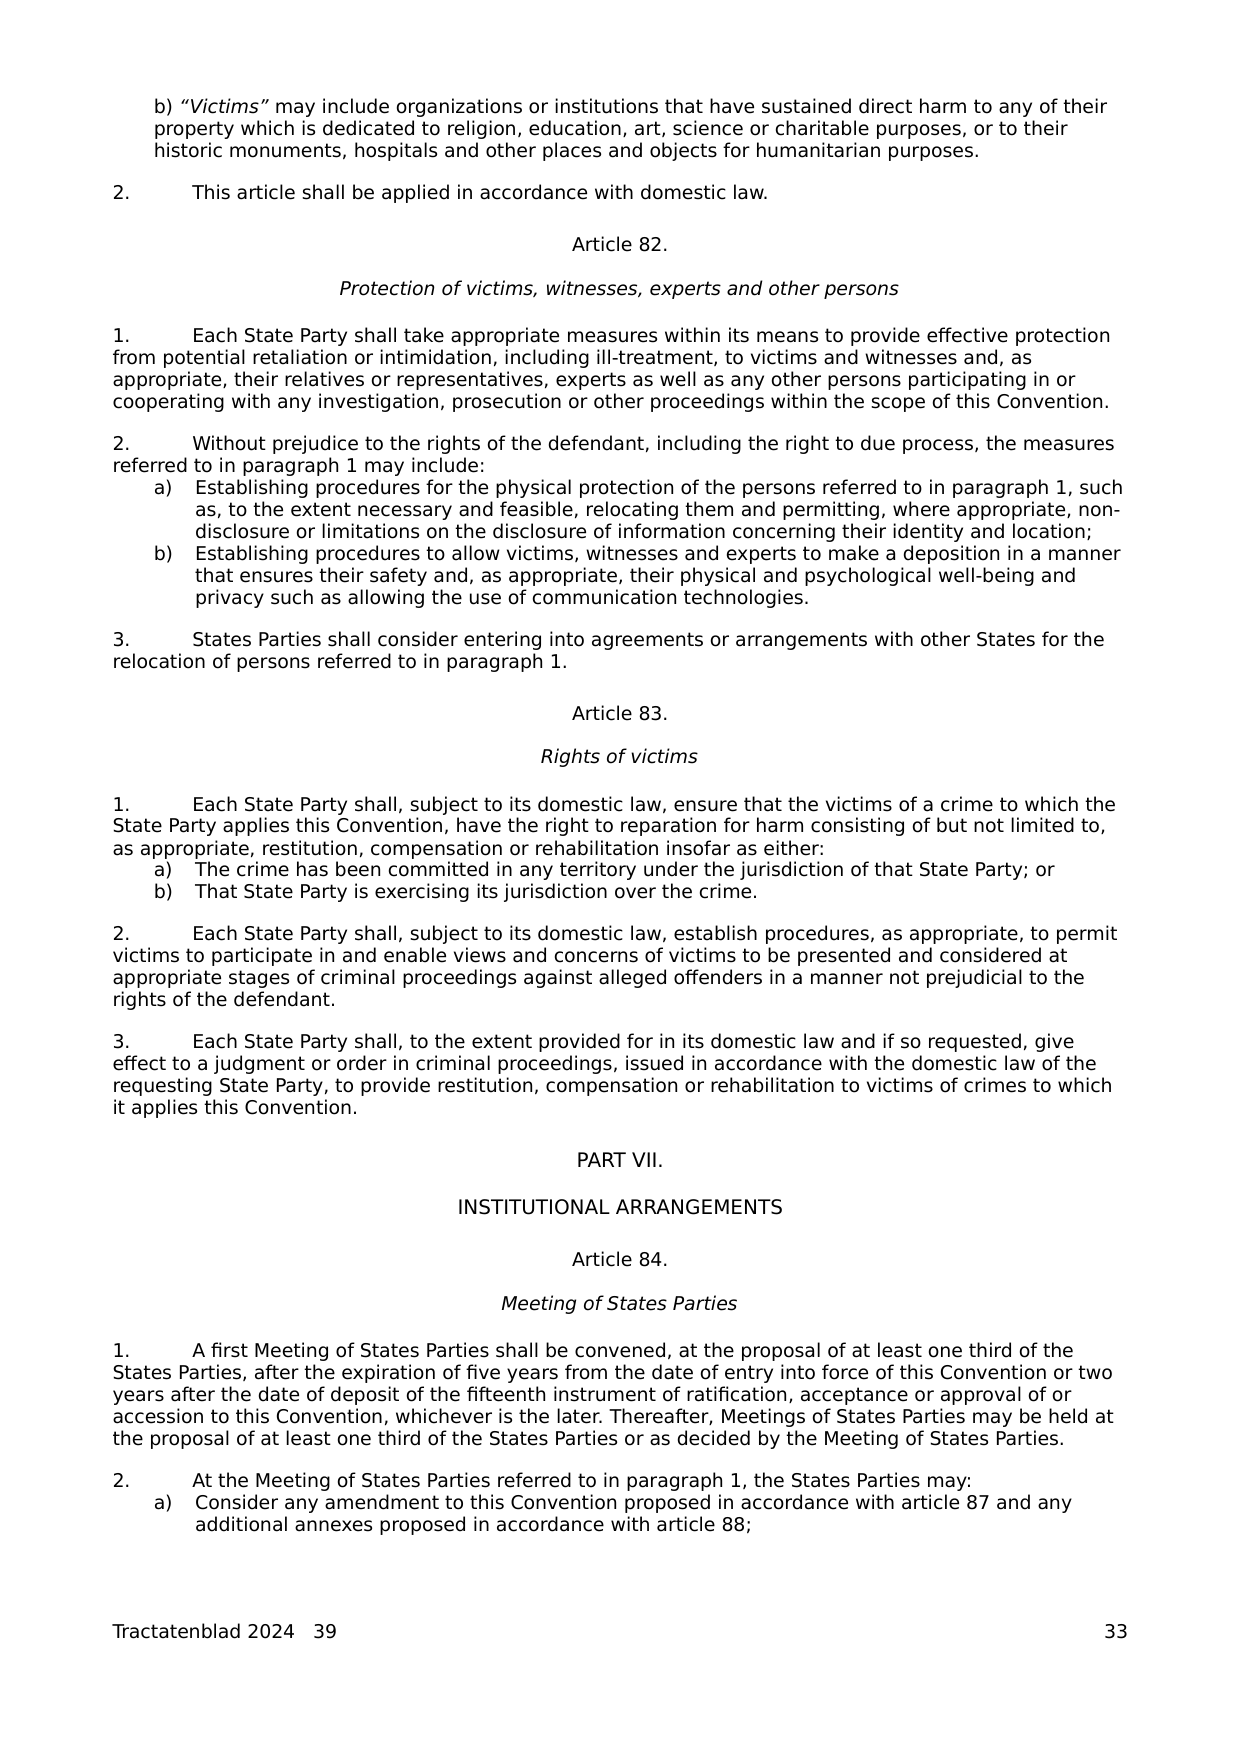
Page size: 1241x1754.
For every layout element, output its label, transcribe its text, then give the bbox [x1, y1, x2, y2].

text b) That State Party is exercising its jurisdiction over the crime. [153, 881, 1128, 903]
subtitle Article 84. Meeting of States Parties [112, 1249, 1128, 1315]
text 2. At the Meeting of States Parties referred to in paragraph 1, the States Parties may: [112, 1470, 1128, 1492]
text b) Establishing procedures to allow victims, witnesses and experts to make a deposition in a manner that ensures their safety and, as appropriate, their physical and psychological well-being and privacy such as allowing the use of communication technologies. [153, 543, 1128, 608]
text 2. This article shall be applied in accordance with domestic law. [112, 182, 1128, 204]
subtitle Article 83. Rights of victims [112, 702, 1128, 768]
text b) “Victims” may include organizations or institutions that have sustained direct harm to any of their property which is dedicated to religion, education, art, science or charitable purposes, or to their historic monuments, hospitals and other places and objects for humanitarian purposes. [153, 96, 1128, 162]
text 1. Each State Party shall, subject to its domestic law, ensure that the victims of a crime to which the State Party applies this Convention, have the right to reparation for harm consisting of but not limited to, as appropriate, restitution, compensation or rehabilitation insofar as either: [112, 793, 1128, 859]
text a) The crime has been committed in any territory under the jurisdiction of that State Party; or [153, 859, 1128, 881]
text a) Consider any amendment to this Convention proposed in accordance with article 87 and any additional annexes proposed in accordance with article 88; [153, 1492, 1128, 1536]
text 1. Each State Party shall take appropriate measures within its means to provide effective protection from potential retaliation or intimidation, including ill-treatment, to victims and witnesses and, as appropriate, their relatives or representatives, experts as well as any other persons participating in or cooperating with any investigation, prosecution or other proceedings within the scope of this Convention. [112, 325, 1128, 413]
text 3. States Parties shall consider entering into agreements or arrangements with other States for the relocation of persons referred to in paragraph 1. [112, 628, 1128, 672]
text 2. Without prejudice to the rights of the defendant, including the right to due process, the measures referred to in paragraph 1 may include: [112, 433, 1128, 477]
text 3. Each State Party shall, to the extent provided for in its domestic law and if so requested, give effect to a judgment or order in criminal proceedings, issued in accordance with the domestic law of the requesting State Party, to provide restitution, compensation or rehabilitation to victims of crimes to which it applies this Convention. [112, 1031, 1128, 1119]
subtitle Article 82. Protection of victims, witnesses, experts and other persons [112, 234, 1128, 300]
subtitle PART VII. INSTITUTIONAL ARRANGEMENTS [112, 1149, 1128, 1219]
text 2. Each State Party shall, subject to its domestic law, establish procedures, as appropriate, to permit victims to participate in and enable views and concerns of victims to be presented and considered at appropriate stages of criminal proceedings against alleged offenders in a manner not prejudicial to the rights of the defendant. [112, 923, 1128, 1011]
text 1. A first Meeting of States Parties shall be convened, at the proposal of at least one third of the States Parties, after the expiration of five years from the date of entry into force of this Convention or two years after the date of deposit of the fifteenth instrument of ratification, acceptance or approval of or accession to this Convention, whichever is the later. Thereafter, Meetings of States Parties may be held at the proposal of at least one third of the States Parties or as decided by the Meeting of States Parties. [112, 1340, 1128, 1450]
text a) Establishing procedures for the physical protection of the persons referred to in paragraph 1, such as, to the extent necessary and feasible, relocating them and permitting, where appropriate, non-disclosure or limitations on the disclosure of information concerning their identity and location; [153, 477, 1128, 543]
